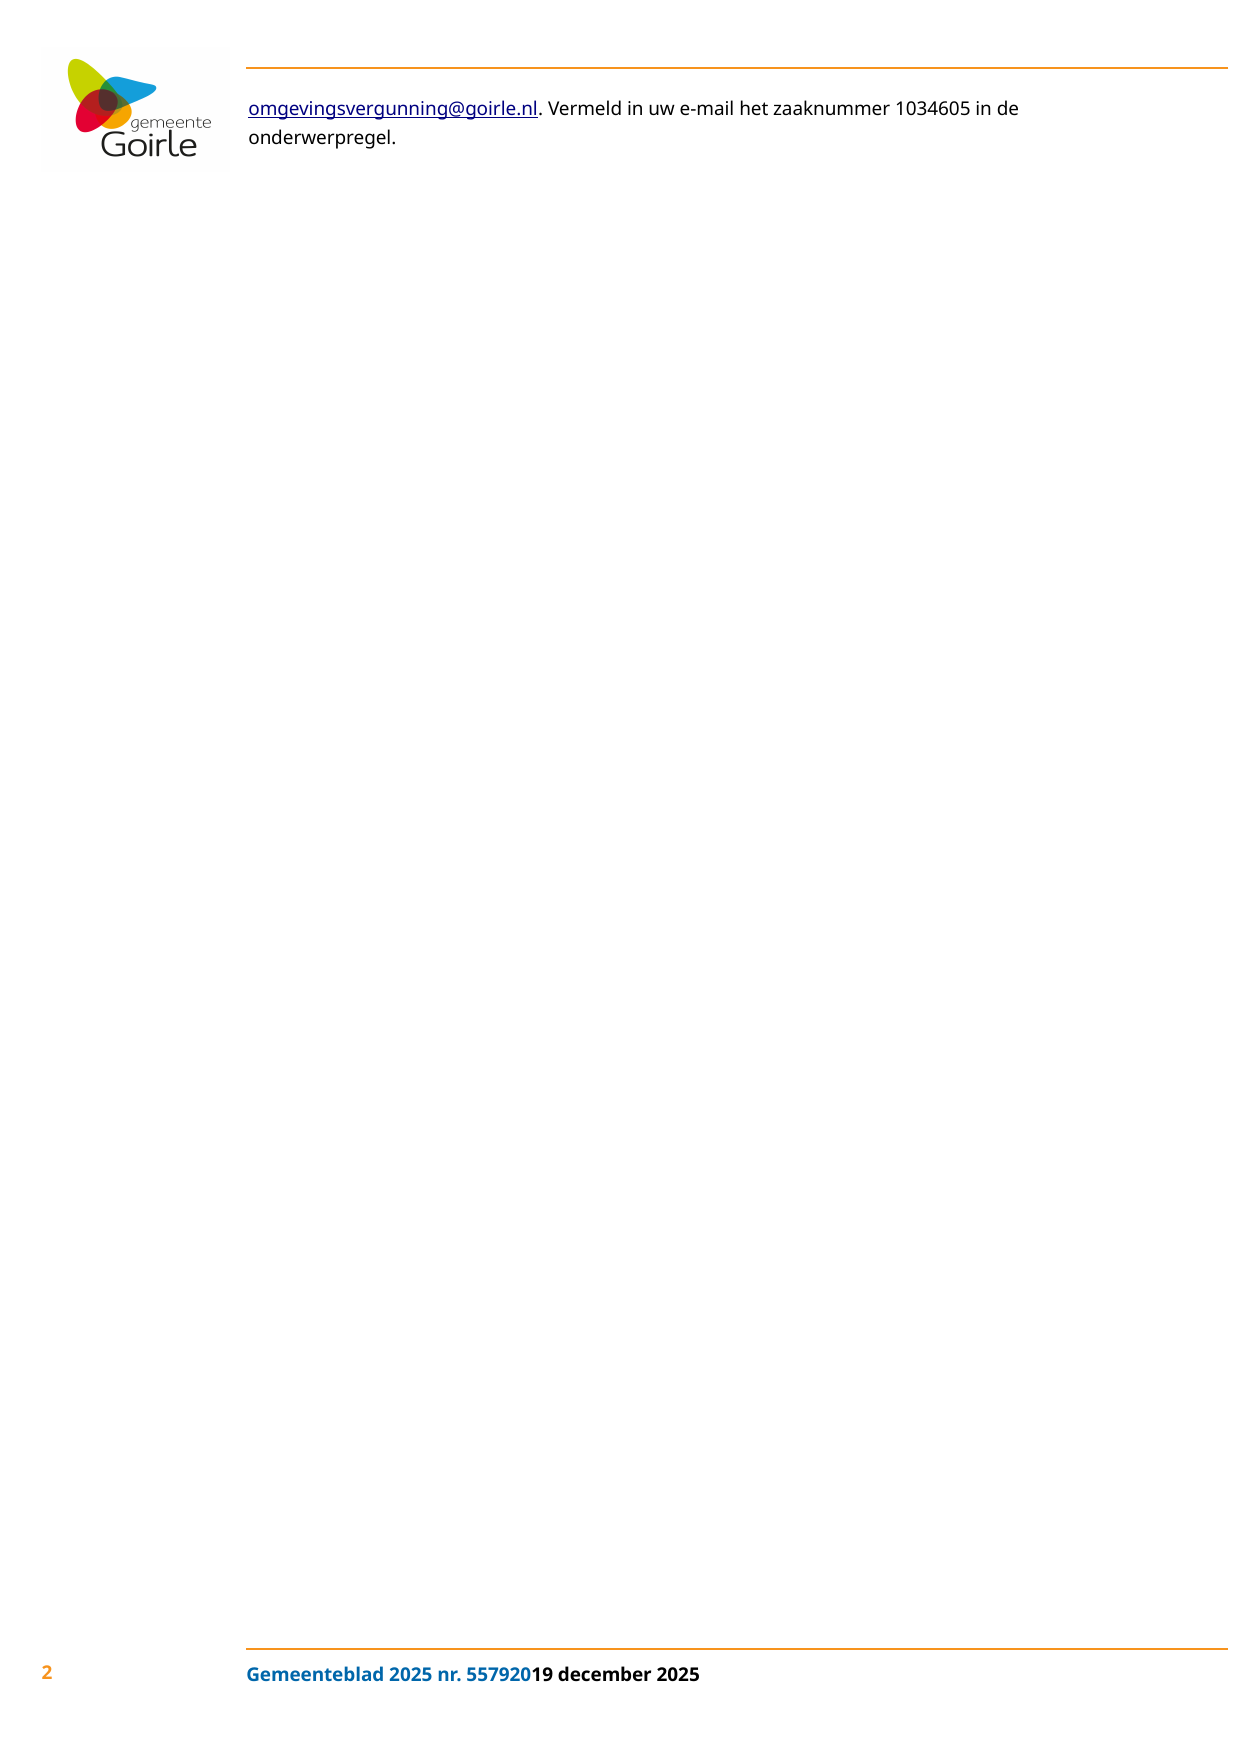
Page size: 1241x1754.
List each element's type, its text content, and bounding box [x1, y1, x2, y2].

picture [41, 47, 231, 172]
text omgevingsvergunning@goirle.nl. Vermeld in uw e-mail het zaaknummer 1034605 in de onderwerpregel. [248, 95, 1152, 150]
